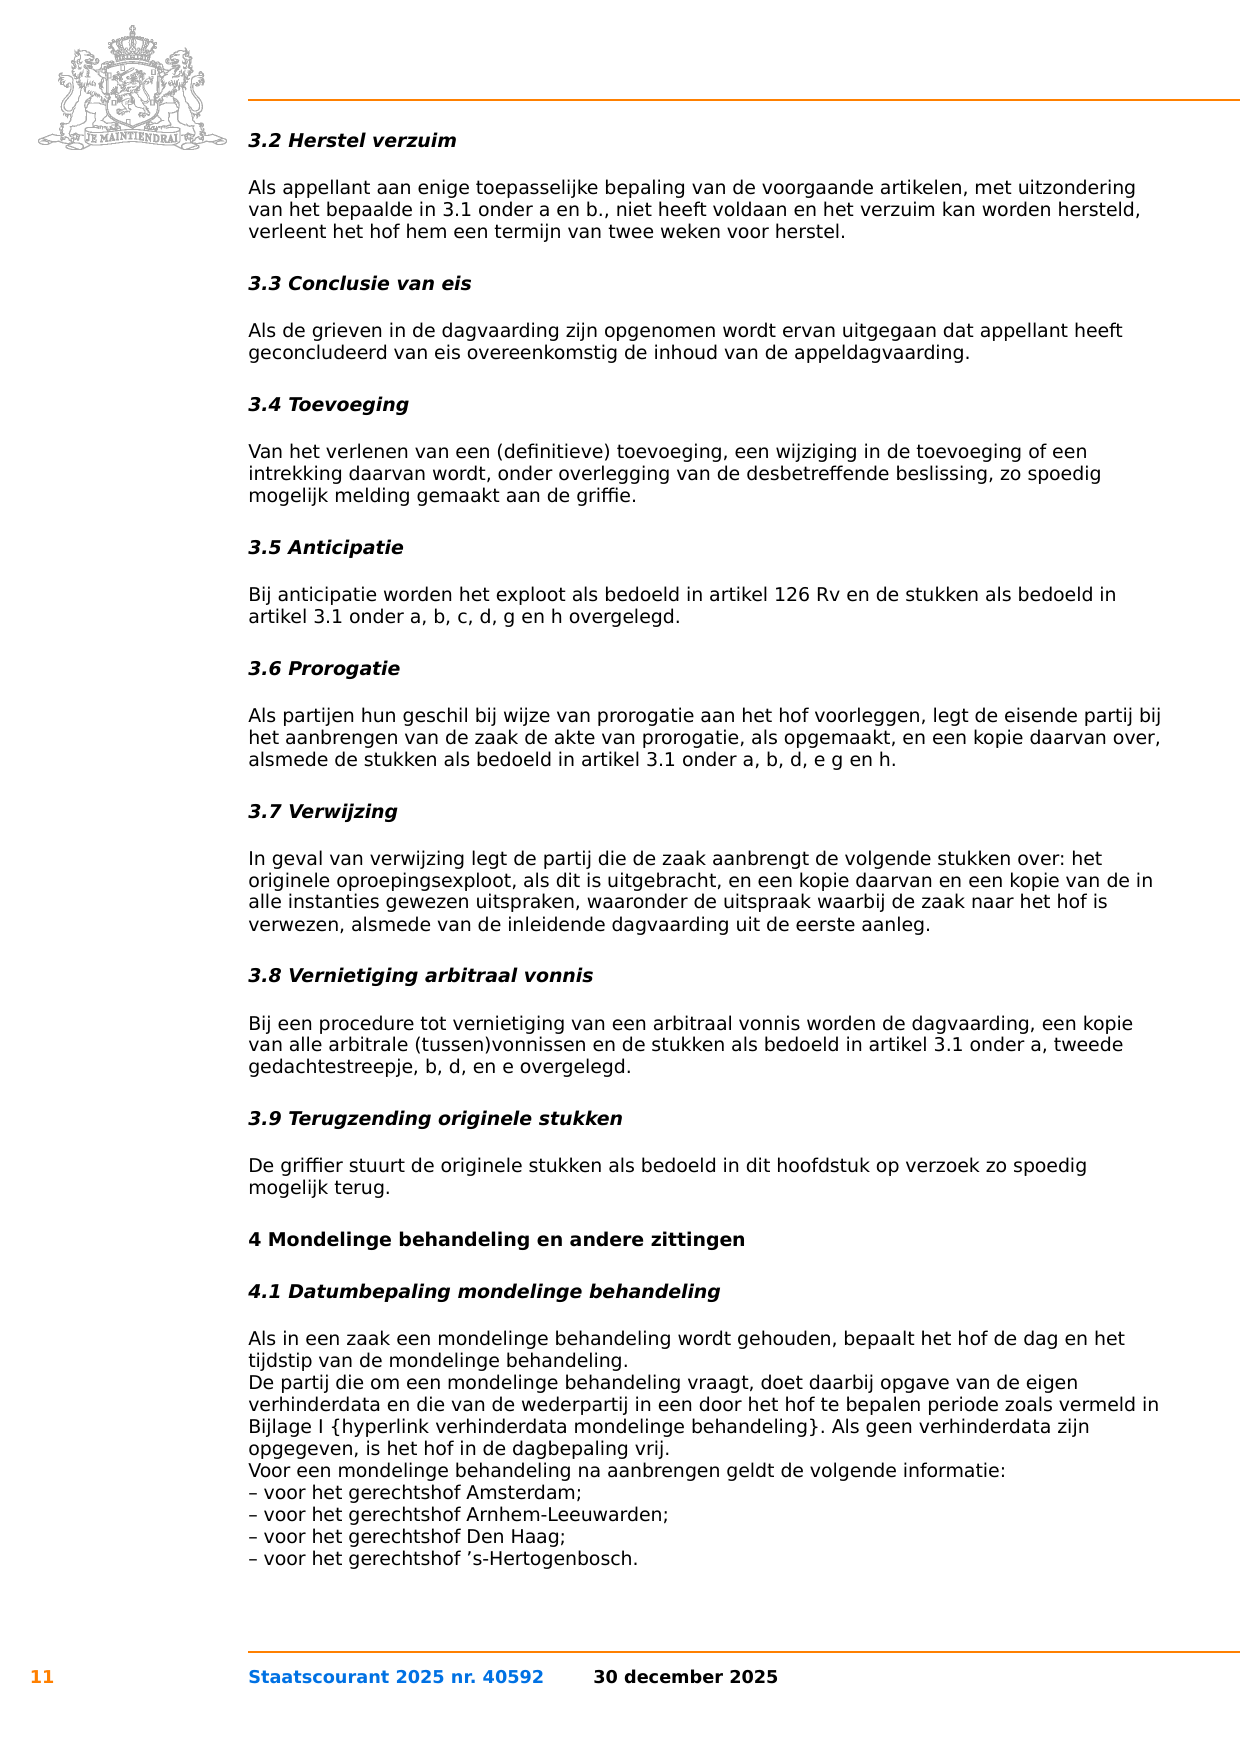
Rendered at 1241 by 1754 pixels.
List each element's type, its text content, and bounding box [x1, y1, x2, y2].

text De griffier stuurt de originele stukken als bedoeld in dit hoofdstuk op verzoek zo spoedig mogelijk terug. [248, 1155, 1163, 1199]
subtitle 3.5 Anticipatie [248, 537, 1163, 559]
text – voor het gerechtshof Den Haag; [248, 1526, 1163, 1548]
picture [38, 25, 227, 150]
text Van het verlenen van een (definitieve) toevoeging, een wijziging in de toevoeging of een intrekking daarvan wordt, onder overlegging van de desbetreffende beslissing, zo spoedig mogelijk melding gemaakt aan de griffie. [248, 441, 1163, 507]
subtitle 3.8 Vernietiging arbitraal vonnis [248, 965, 1163, 987]
text In geval van verwijzing legt de partij die de zaak aanbrengt de volgende stukken over: het originele oproepingsexploot, als dit is uitgebracht, en een kopie daarvan en een kopie van de in alle instanties gewezen uitspraken, waaronder de uitspraak waarbij de zaak naar het hof is verwezen, alsmede van de inleidende dagvaarding uit de eerste aanleg. [248, 847, 1163, 935]
subtitle 4.1 Datumbepaling mondelinge behandeling [248, 1281, 1163, 1303]
text Als partijen hun geschil bij wijze van prorogatie aan het hof voorleggen, legt de eisende partij bij het aanbrengen van de zaak de akte van prorogatie, als opgemaakt, en een kopie daarvan over, alsmede de stukken als bedoeld in artikel 3.1 onder a, b, d, e g en h. [248, 704, 1163, 771]
subtitle 3.9 Terugzending originele stukken [248, 1108, 1163, 1130]
text Bij anticipatie worden het exploot als bedoeld in artikel 126 Rv en de stukken als bedoeld in artikel 3.1 onder a, b, c, d, g en h overgelegd. [248, 584, 1163, 628]
text – voor het gerechtshof Arnhem-Leeuwarden; [248, 1504, 1163, 1526]
subtitle 3.2 Herstel verzuim [248, 130, 1163, 152]
text De partij die om een mondelinge behandeling vraagt, doet daarbij opgave van de eigen verhinderdata en die van de wederpartij in een door het hof te bepalen periode zoals vermeld in Bijlage I {hyperlink verhinderdata mondelinge behandeling}. Als geen verhinderdata zijn opgegeven, is het hof in de dagbepaling vrij. [248, 1372, 1163, 1460]
subtitle 3.3 Conclusie van eis [248, 273, 1163, 295]
text – voor het gerechtshof ’s-Hertogenbosch. [248, 1548, 1163, 1570]
subtitle 3.7 Verwijzing [248, 801, 1163, 822]
subtitle 3.4 Toevoeging [248, 394, 1163, 416]
text Als in een zaak een mondelinge behandeling wordt gehouden, bepaalt het hof de dag en het tijdstip van de mondelinge behandeling. [248, 1328, 1163, 1372]
text Als appellant aan enige toepasselijke bepaling van de voorgaande artikelen, met uitzondering van het bepaalde in 3.1 onder a en b., niet heeft voldaan en het verzuim kan worden hersteld, verleent het hof hem een termijn van twee weken voor herstel. [248, 177, 1163, 243]
text Als de grieven in de dagvaarding zijn opgenomen wordt ervan uitgegaan dat appellant heeft geconcludeerd van eis overeenkomstig de inhoud van de appeldagvaarding. [248, 320, 1163, 364]
subtitle 3.6 Prorogatie [248, 658, 1163, 679]
text – voor het gerechtshof Amsterdam; [248, 1482, 1163, 1504]
subtitle 4 Mondelinge behandeling en andere zittingen [248, 1229, 1163, 1251]
text Voor een mondelinge behandeling na aanbrengen geldt de volgende informatie: [248, 1460, 1163, 1482]
text Bij een procedure tot vernietiging van een arbitraal vonnis worden de dagvaarding, een kopie van alle arbitrale (tussen)vonnissen en de stukken als bedoeld in artikel 3.1 onder a, tweede gedachtestreepje, b, d, en e overgelegd. [248, 1012, 1163, 1078]
